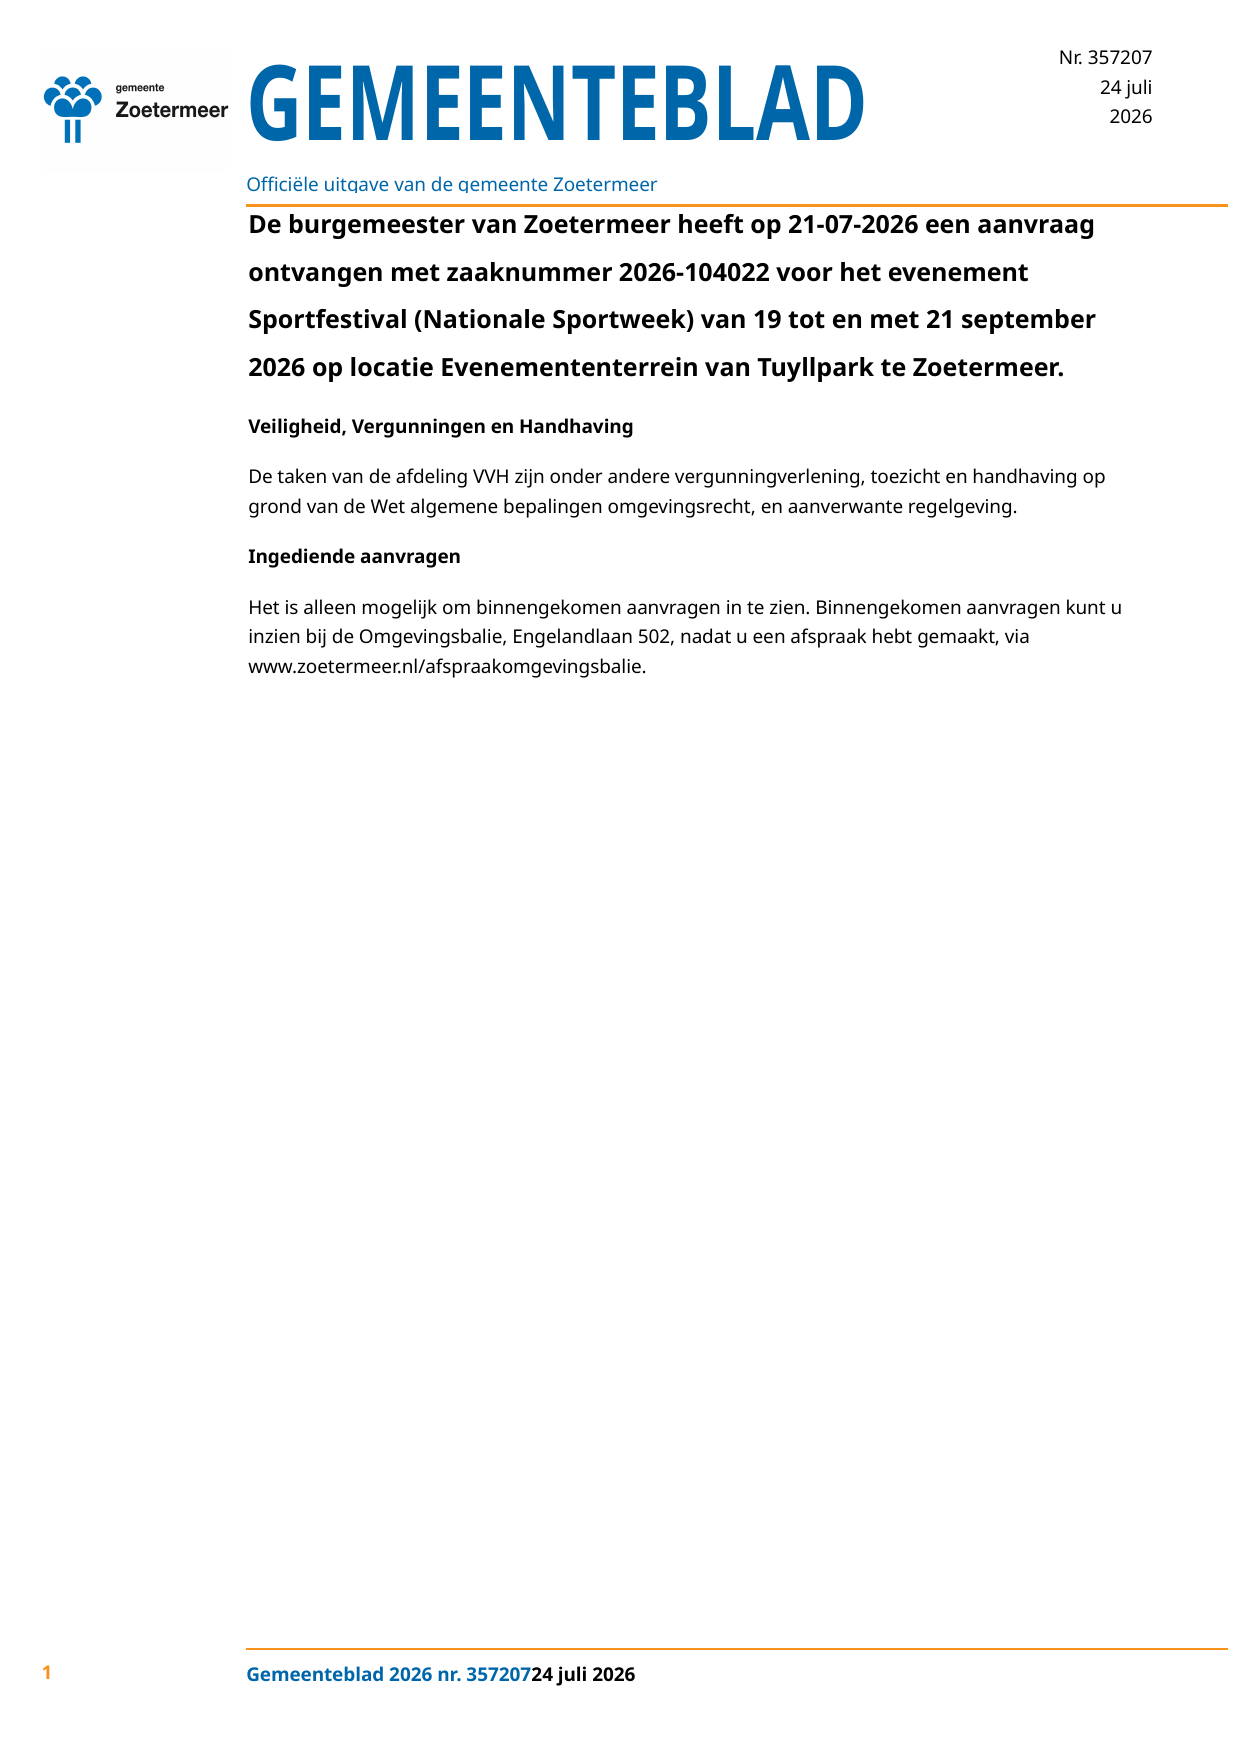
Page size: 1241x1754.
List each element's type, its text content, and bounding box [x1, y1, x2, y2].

text De burgemeester van Zoetermeer heeft op 21-07-2026 een aanvraag ontvangen met zaaknummer 2026-104022 voor het evenement Sportfestival (Nationale Sportweek) van 19 tot en met 21 september 2026 op locatie Evenemententerrein van Tuyllpark te Zoetermeer. [248, 207, 1152, 384]
text Het is alleen mogelijk om binnengekomen aanvragen in te zien. Binnengekomen aanvragen kunt u inzien bij de Omgevingsbalie, Engelandlaan 502, nadat u een afspraak hebt gemaakt, via www.zoetermeer.nl/afspraakomgevingsbalie. [248, 594, 1152, 679]
text Veiligheid, Vergunningen en Handhaving [248, 413, 1152, 439]
text De taken van de afdeling VVH zijn onder andere vergunningverlening, toezicht en handhaving op grond van de Wet algemene bepalingen omgevingsrecht, en aanverwante regelgeving. [248, 463, 1152, 519]
text Ingediende aanvragen [248, 543, 1152, 569]
picture [41, 47, 231, 172]
